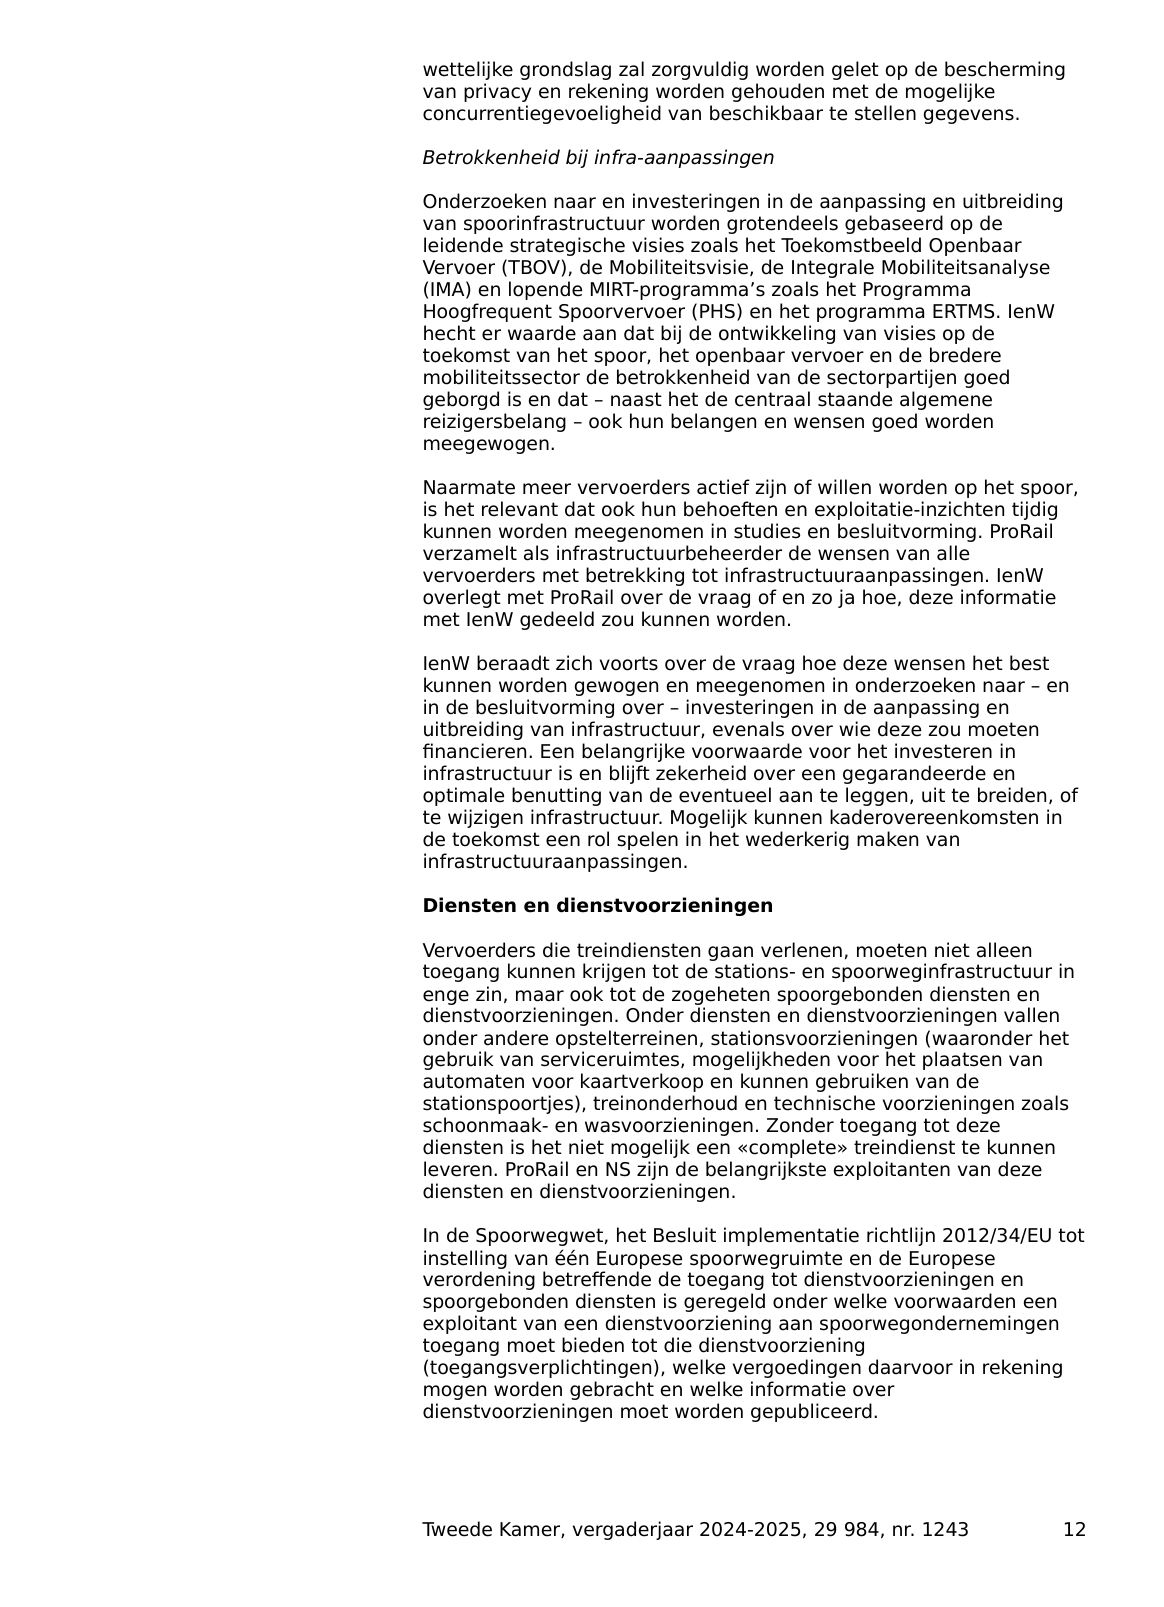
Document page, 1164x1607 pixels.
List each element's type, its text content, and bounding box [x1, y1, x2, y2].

text In de Spoorwegwet, het Besluit implementatie richtlijn 2012/34/EU tot instelling van één Europese spoorwegruimte en de Europese verordening betreffende de toegang tot dienstvoorzieningen en spoorgebonden diensten is geregeld onder welke voorwaarden een exploitant van een dienstvoorziening aan spoorwegondernemingen toegang moet bieden tot die dienstvoorziening (toegangsverplichtingen), welke vergoedingen daarvoor in rekening mogen worden gebracht en welke informatie over dienstvoorzieningen moet worden gepubliceerd. [422, 1225, 1087, 1423]
text IenW beraadt zich voorts over de vraag hoe deze wensen het best kunnen worden gewogen en meegenomen in onderzoeken naar – en in de besluitvorming over – investeringen in de aanpassing en uitbreiding van infrastructuur, evenals over wie deze zou moeten financieren. Een belangrijke voorwaarde voor het investeren in infrastructuur is en blijft zekerheid over een gegarandeerde en optimale benutting van de eventueel aan te leggen, uit te breiden, of te wijzigen infrastructuur. Mogelijk kunnen kaderovereenkomsten in de toekomst een rol spelen in het wederkerig maken van infrastructuuraanpassingen. [422, 653, 1087, 873]
text wettelijke grondslag zal zorgvuldig worden gelet op de bescherming van privacy en rekening worden gehouden met de mogelijke concurrentiegevoeligheid van beschikbaar te stellen gegevens. [422, 59, 1087, 125]
text Naarmate meer vervoerders actief zijn of willen worden op het spoor, is het relevant dat ook hun behoeften en exploitatie-inzichten tijdig kunnen worden meegenomen in studies en besluitvorming. ProRail verzamelt als infrastructuurbeheerder de wensen van alle vervoerders met betrekking tot infrastructuuraanpassingen. IenW overlegt met ProRail over de vraag of en zo ja hoe, deze informatie met IenW gedeeld zou kunnen worden. [422, 477, 1087, 631]
text Vervoerders die treindiensten gaan verlenen, moeten niet alleen toegang kunnen krijgen tot de stations- en spoorweginfrastructuur in enge zin, maar ook tot de zogeheten spoorgebonden diensten en dienstvoorzieningen. Onder diensten en dienstvoorzieningen vallen onder andere opstelterreinen, stationsvoorzieningen (waaronder het gebruik van serviceruimtes, mogelijkheden voor het plaatsen van automaten voor kaartverkoop en kunnen gebruiken van de stationspoortjes), treinonderhoud en technische voorzieningen zoals schoonmaak- en wasvoorzieningen. Zonder toegang tot deze diensten is het niet mogelijk een «complete» treindienst te kunnen leveren. ProRail en NS zijn de belangrijkste exploitanten van deze diensten en dienstvoorzieningen. [422, 939, 1087, 1203]
subtitle Betrokkenheid bij infra-aanpassingen [422, 147, 1087, 169]
subtitle Diensten en dienstvoorzieningen [422, 895, 1087, 917]
text Onderzoeken naar en investeringen in de aanpassing en uitbreiding van spoorinfrastructuur worden grotendeels gebaseerd op de leidende strategische visies zoals het Toekomstbeeld Openbaar Vervoer (TBOV), de Mobiliteitsvisie, de Integrale Mobiliteitsanalyse (IMA) en lopende MIRT-programma’s zoals het Programma Hoogfrequent Spoorvervoer (PHS) en het programma ERTMS. IenW hecht er waarde aan dat bij de ontwikkeling van visies op de toekomst van het spoor, het openbaar vervoer en de bredere mobiliteitssector de betrokkenheid van de sectorpartijen goed geborgd is en dat – naast het de centraal staande algemene reizigersbelang – ook hun belangen en wensen goed worden meegewogen. [422, 191, 1087, 455]
